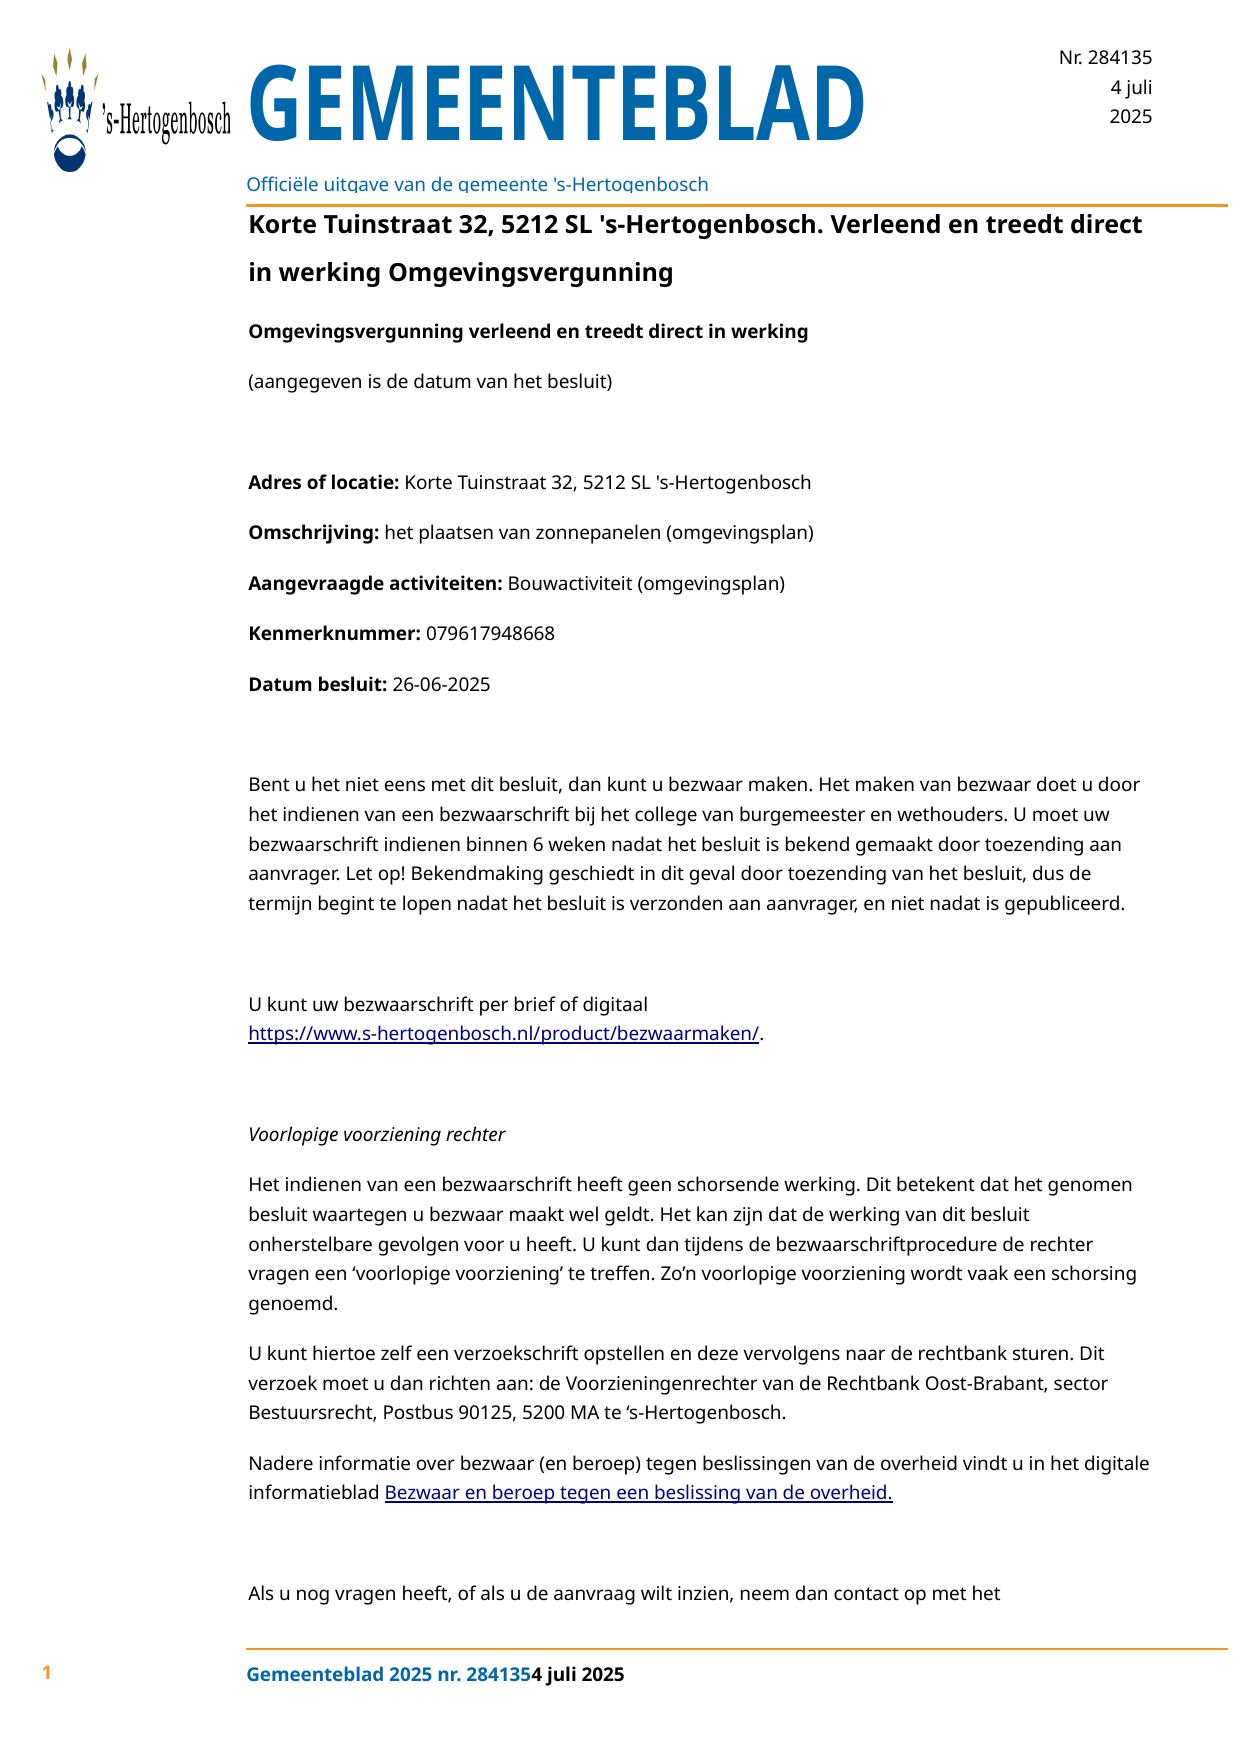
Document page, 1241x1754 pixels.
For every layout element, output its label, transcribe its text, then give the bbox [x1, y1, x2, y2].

text Omschrijving: het plaatsen van zonnepanelen (omgevingsplan) [248, 519, 1152, 545]
text Als u nog vragen heeft, of als u de aanvraag wilt inzien, neem dan contact op met het [248, 1580, 1152, 1606]
text Datum besluit: 26-06-2025 [248, 671, 1152, 697]
text U kunt hiertoe zelf een verzoekschrift opstellen en deze vervolgens naar de rechtbank sturen. Dit verzoek moet u dan richten aan: de Voorzieningenrechter van de Rechtbank Oost-Brabant, sector Bestuursrecht, Postbus 90125, 5200 MA te ‘s-Hertogenbosch. [248, 1340, 1152, 1425]
text Nadere informatie over bezwaar (en beroep) tegen beslissingen van de overheid vindt u in het digitale informatieblad Bezwaar en beroep tegen een beslissing van de overheid. [248, 1450, 1152, 1505]
text U kunt uw bezwaarschrift per brief of digitaal https://www.s-hertogenbosch.nl/product/bezwaarmaken/. [248, 991, 1152, 1046]
text Kenmerknummer: 079617948668 [248, 620, 1152, 646]
text Bent u het niet eens met dit besluit, dan kunt u bezwaar maken. Het maken van bezwaar doet u door het indienen van een bezwaarschrift bij het college van burgemeester en wethouders. U moet uw bezwaarschrift indienen binnen 6 weken nadat het besluit is bekend gemaakt door toezending aan aanvrager. Let op! Bekendmaking geschiedt in dit geval door toezending van het besluit, dus de termijn begint te lopen nadat het besluit is verzonden aan aanvrager, en niet nadat is gepubliceerd. [248, 772, 1152, 916]
text Korte Tuinstraat 32, 5212 SL 's-Hertogenbosch. Verleend en treedt direct in werking Omgevingsvergunning [248, 207, 1152, 288]
picture [41, 47, 231, 172]
text Het indienen van een bezwaarschrift heeft geen schorsende werking. Dit betekent dat het genomen besluit waartegen u bezwaar maakt wel geldt. Het kan zijn dat de werking van dit besluit onherstelbare gevolgen voor u heeft. U kunt dan tijdens de bezwaarschriftprocedure de rechter vragen een ‘voorlopige voorziening’ te treffen. Zo’n voorlopige voorziening wordt vaak een schorsing genoemd. [248, 1172, 1152, 1316]
text Aangevraagde activiteiten: Bouwactiviteit (omgevingsplan) [248, 570, 1152, 596]
text Adres of locatie: Korte Tuinstraat 32, 5212 SL 's-Hertogenbosch [248, 469, 1152, 495]
text Omgevingsvergunning verleend en treedt direct in werking [248, 318, 1152, 344]
text Voorlopige voorziening rechter [248, 1121, 1152, 1147]
text (aangegeven is de datum van het besluit) [248, 368, 1152, 394]
